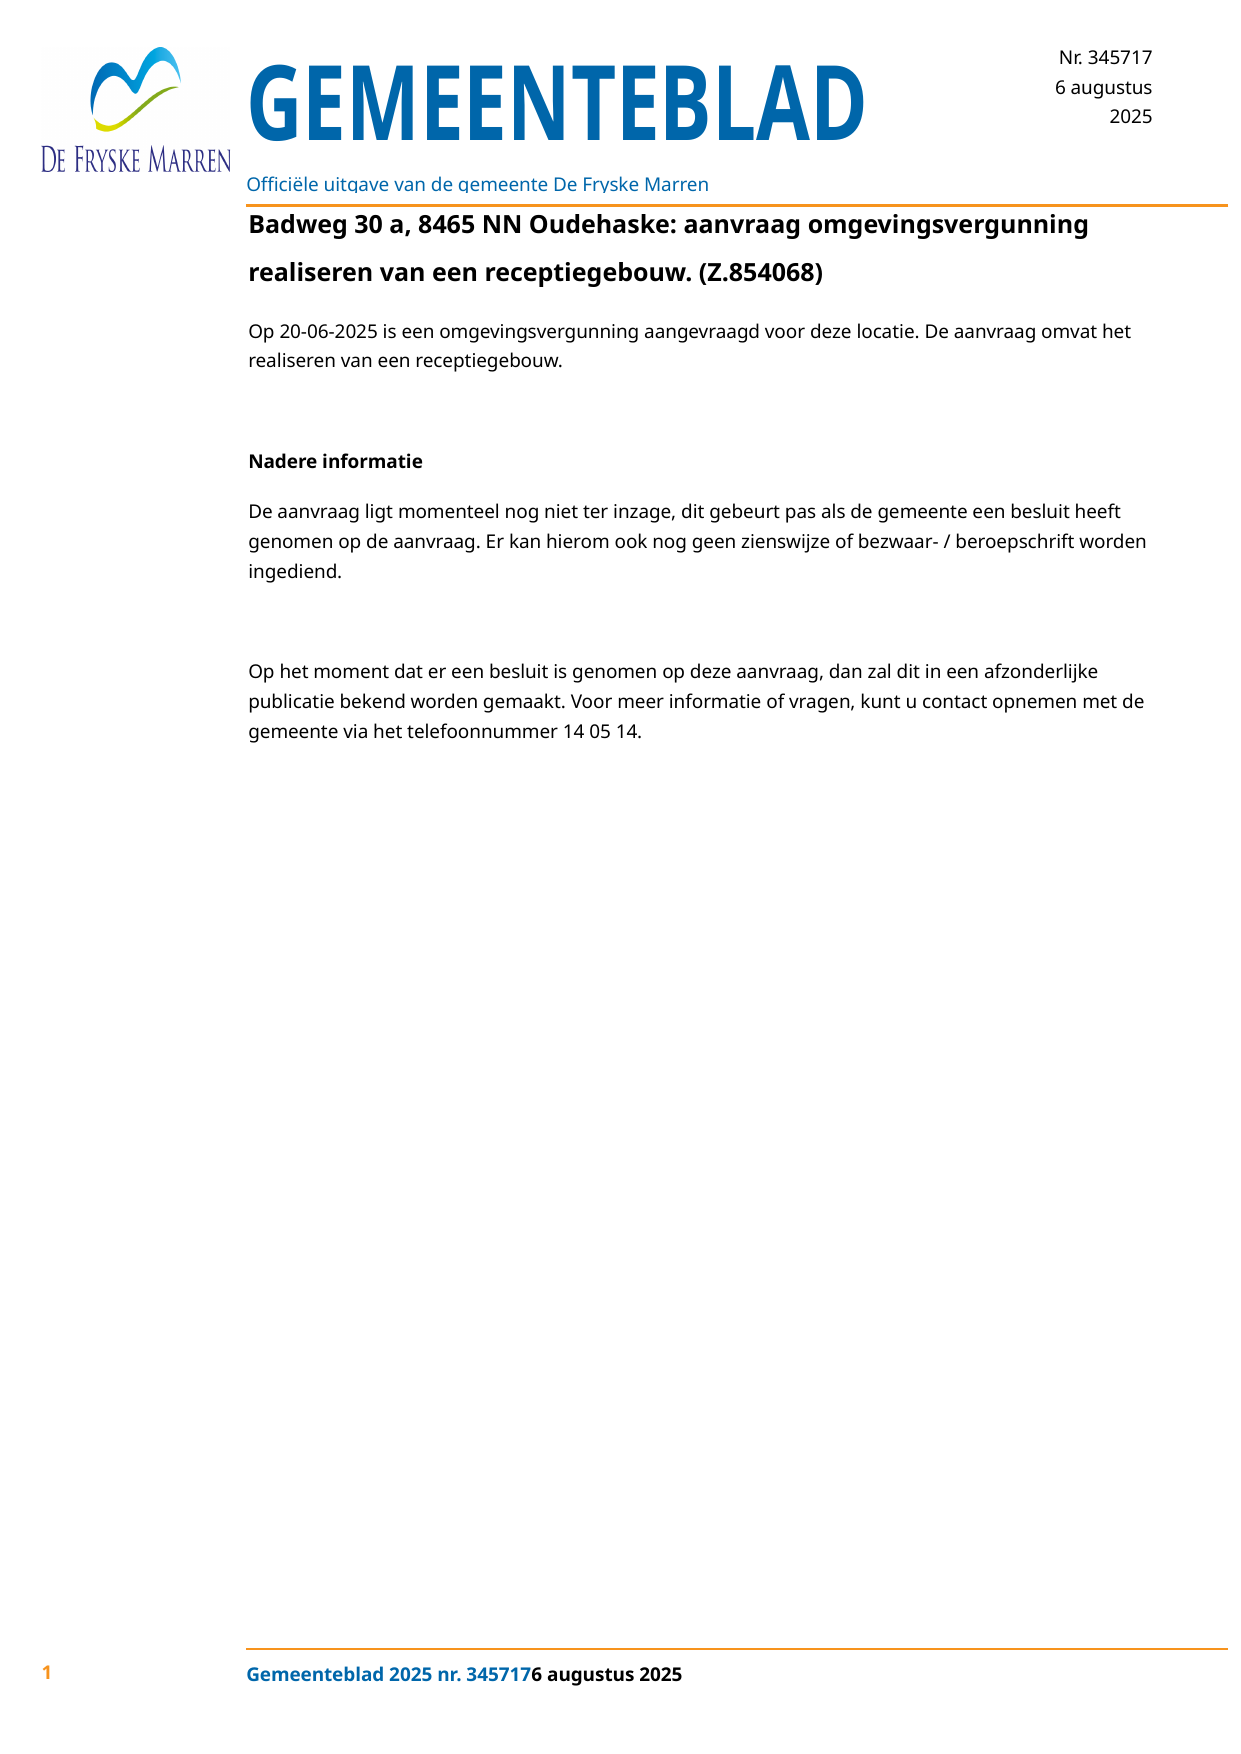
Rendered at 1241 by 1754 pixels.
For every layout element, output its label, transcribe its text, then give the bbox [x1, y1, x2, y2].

text Op 20-06-2025 is een omgevingsvergunning aangevraagd voor deze locatie. De aanvraag omvat het realiseren van een receptiegebouw. [248, 318, 1152, 373]
text Op het moment dat er een besluit is genomen op deze aanvraag, dan zal dit in een afzonderlijke publicatie bekend worden gemaakt. Voor meer informatie of vragen, kunt u contact opnemen met de gemeente via het telefoonnummer 14 05 14. [248, 659, 1152, 744]
text De aanvraag ligt momenteel nog niet ter inzage, dit gebeurt pas als de gemeente een besluit heeft genomen op de aanvraag. Er kan hierom ook nog geen zienswijze of bezwaar- / beroepschrift worden ingediend. [248, 499, 1152, 584]
text Nadere informatie [248, 448, 1152, 474]
picture [41, 47, 231, 172]
text Badweg 30 a, 8465 NN Oudehaske: aanvraag omgevingsvergunning realiseren van een receptiegebouw. (Z.854068) [248, 207, 1152, 288]
